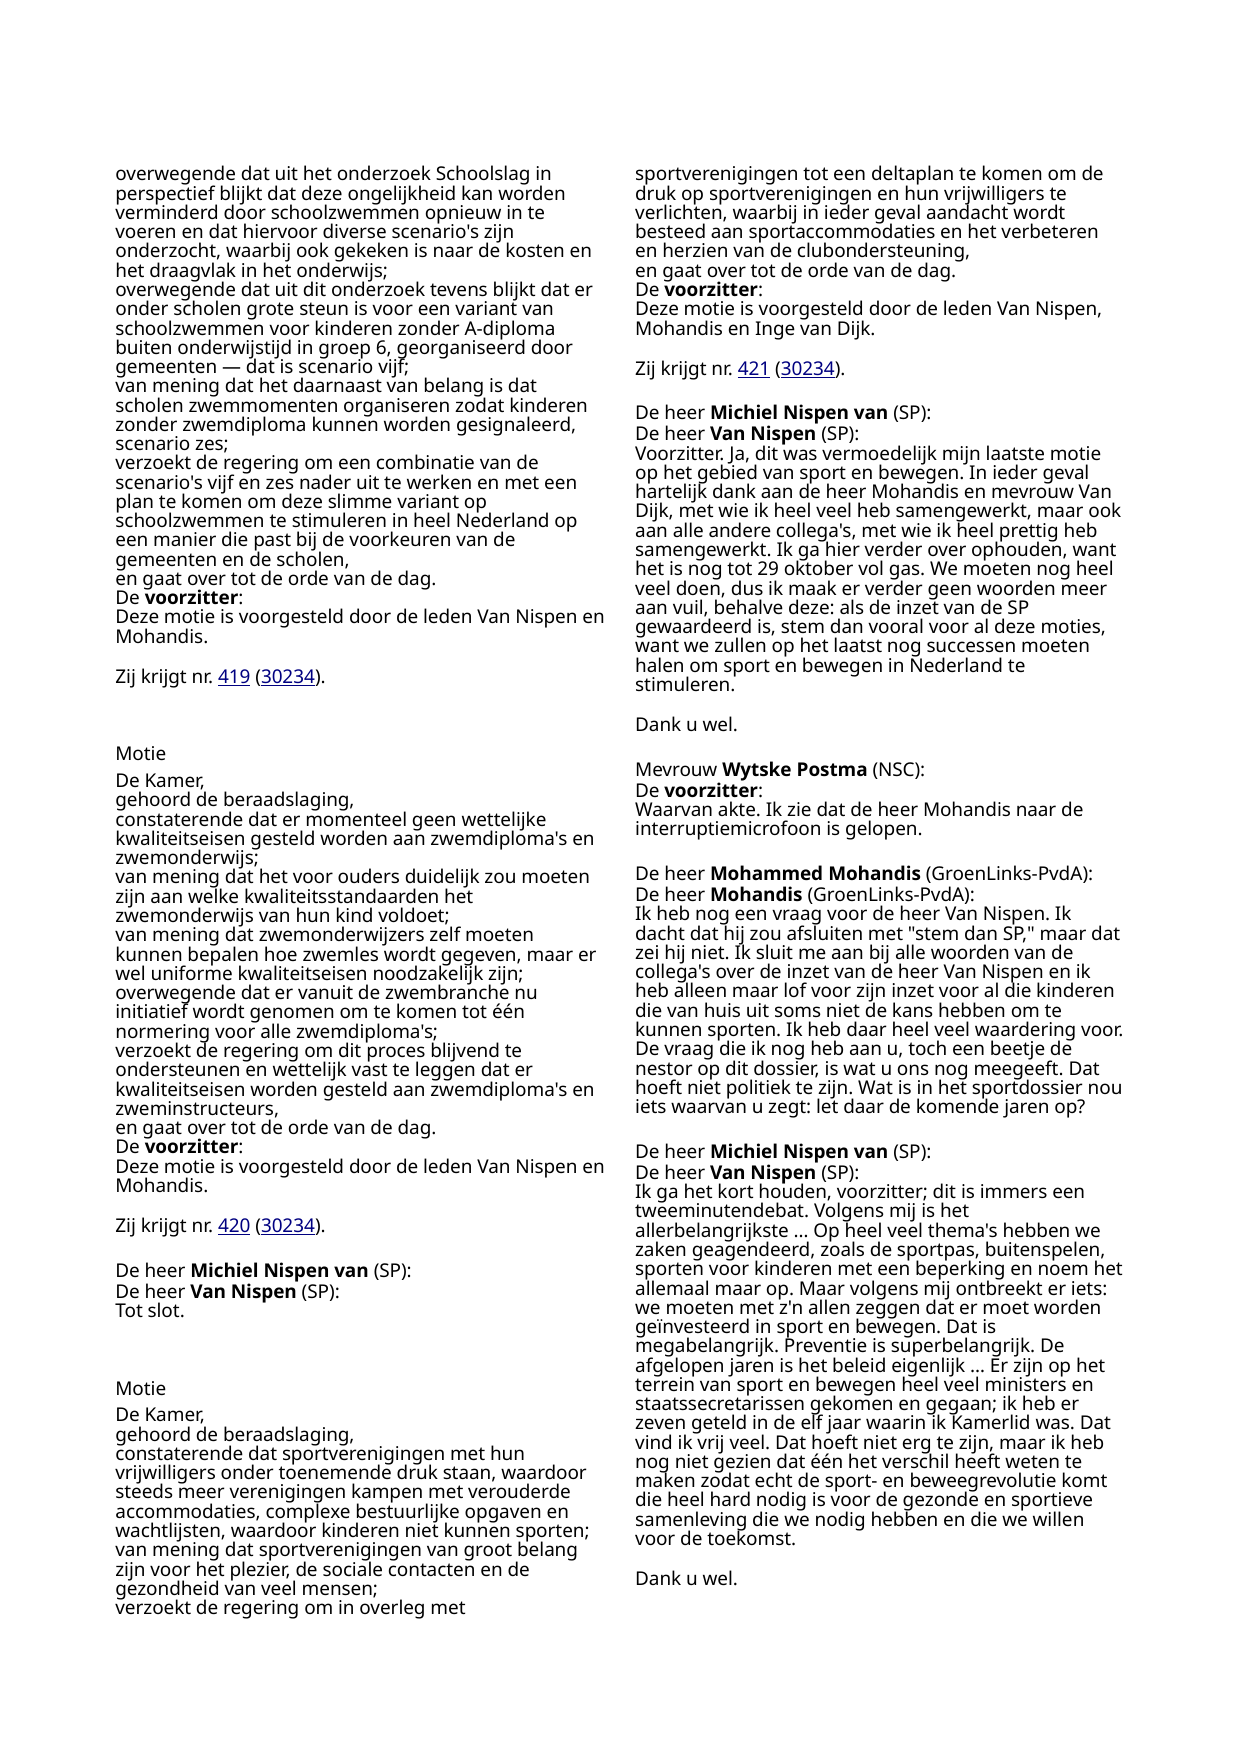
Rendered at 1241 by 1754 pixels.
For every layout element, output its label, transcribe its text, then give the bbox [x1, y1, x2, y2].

text Motie [115, 741, 605, 766]
text De heer Michiel Nispen van (SP): [635, 1138, 1125, 1164]
text De voorzitter: [635, 281, 1125, 300]
text en gaat over tot de orde van de dag. [115, 570, 605, 589]
text Dank u wel. [635, 716, 1125, 735]
text De Kamer, [115, 1406, 605, 1426]
text Ik ga het kort houden, voorzitter; dit is immers een tweeminutendebat. Volgens mij is het allerbelangrijkste … Op heel veel thema's hebben we zaken geagendeerd, zoals de sportpas, buitenspelen, sporten voor kinderen met een beperking en noem het allemaal maar op. Maar volgens mij ontbreekt er iets: we moeten met z'n allen zeggen dat er moet worden geïnvesteerd in sport en bewegen. Dat is megabelangrijk. Preventie is superbelangrijk. De afgelopen jaren is het beleid eigenlijk … Er zijn op het terrein van sport en bewegen heel veel ministers en staatssecretarissen gekomen en gegaan; ik heb er zeven geteld in de elf jaar waarin ik Kamerlid was. Dat vind ik vrij veel. Dat hoeft niet erg te zijn, maar ik heb nog niet gezien dat één het verschil heeft weten te maken zodat echt de sport- en beweegrevolutie komt die heel hard nodig is voor de gezonde en sportieve samenleving die we nodig hebben en die we willen voor de toekomst. [635, 1183, 1125, 1549]
text sportverenigingen tot een deltaplan te komen om de druk op sportverenigingen en hun vrijwilligers te verlichten, waarbij in ieder geval aandacht wordt besteed aan sportaccommodaties en het verbeteren en herzien van de clubondersteuning, [635, 165, 1125, 262]
text De heer Van Nispen (SP): [635, 1164, 1125, 1183]
text verzoekt de regering om een combinatie van de scenario's vijf en zes nader uit te werken en met een plan te komen om deze slimme variant op schoolzwemmen te stimuleren in heel Nederland op een manier die past bij de voorkeuren van de gemeenten en de scholen, [115, 454, 605, 570]
text De heer Van Nispen (SP): [635, 425, 1125, 444]
text Tot slot. [115, 1302, 605, 1321]
text Motie [115, 1375, 605, 1400]
text van mening dat het daarnaast van belang is dat scholen zwemmomenten organiseren zodat kinderen zonder zwemdiploma kunnen worden gesignaleerd, scenario zes; [115, 377, 605, 454]
text van mening dat sportverenigingen van groot belang zijn voor het plezier, de sociale contacten en de gezondheid van veel mensen; [115, 1541, 605, 1599]
text De heer Michiel Nispen van (SP): [635, 399, 1125, 425]
text Ik heb nog een vraag voor de heer Van Nispen. Ik dacht dat hij zou afsluiten met "stem dan SP," maar dat zei hij niet. Ik sluit me aan bij alle woorden van de collega's over de inzet van de heer Van Nispen en ik heb alleen maar lof voor zijn inzet voor al die kinderen die van huis uit soms niet de kans hebben om te kunnen sporten. Ik heb daar heel veel waardering voor. De vraag die ik nog heb aan u, toch een beetje de nestor op dit dossier, is wat u ons nog meegeeft. Dat hoeft niet politiek te zijn. Wat is in het sportdossier nou iets waarvan u zegt: let daar de komende jaren op? [635, 905, 1125, 1117]
text van mening dat het voor ouders duidelijk zou moeten zijn aan welke kwaliteitsstandaarden het zwemonderwijs van hun kind voldoet; [115, 868, 605, 926]
text Zij krijgt nr. 419 (30234). [115, 668, 605, 687]
text constaterende dat er momenteel geen wettelijke kwaliteitseisen gesteld worden aan zwemdiploma's en zwemonderwijs; [115, 811, 605, 868]
text Deze motie is voorgesteld door de leden Van Nispen en Mohandis. [115, 1158, 605, 1196]
text De voorzitter: [115, 589, 605, 608]
text en gaat over tot de orde van de dag. [635, 262, 1125, 281]
text Deze motie is voorgesteld door de leden Van Nispen en Mohandis. [115, 608, 605, 647]
text verzoekt de regering om in overleg met [115, 1599, 605, 1618]
text Waarvan akte. Ik zie dat de heer Mohandis naar de interruptiemicrofoon is gelopen. [635, 801, 1125, 839]
text gehoord de beraadslaging, [115, 791, 605, 811]
text van mening dat zwemonderwijzers zelf moeten kunnen bepalen hoe zwemles wordt gegeven, maar er wel uniforme kwaliteitseisen noodzakelijk zijn; [115, 926, 605, 984]
text Dank u wel. [635, 1570, 1125, 1589]
text Zij krijgt nr. 421 (30234). [635, 359, 1125, 379]
text Zij krijgt nr. 420 (30234). [115, 1217, 605, 1236]
text overwegende dat er vanuit de zwembranche nu initiatief wordt genomen om te komen tot één normering voor alle zwemdiploma's; [115, 984, 605, 1042]
text overwegende dat uit het onderzoek Schoolslag in perspectief blijkt dat deze ongelijkheid kan worden verminderd door schoolzwemmen opnieuw in te voeren en dat hiervoor diverse scenario's zijn onderzocht, waarbij ook gekeken is naar de kosten en het draagvlak in het onderwijs; [115, 165, 605, 281]
text constaterende dat sportverenigingen met hun vrijwilligers onder toenemende druk staan, waardoor steeds meer verenigingen kampen met verouderde accommodaties, complexe bestuurlijke opgaven en wachtlijsten, waardoor kinderen niet kunnen sporten; [115, 1445, 605, 1541]
text en gaat over tot de orde van de dag. [115, 1119, 605, 1138]
text gehoord de beraadslaging, [115, 1426, 605, 1445]
text De heer Michiel Nispen van (SP): [115, 1257, 605, 1283]
text De heer Van Nispen (SP): [115, 1283, 605, 1302]
text Mevrouw Wytske Postma (NSC): [635, 756, 1125, 782]
text De Kamer, [115, 772, 605, 791]
text Voorzitter. Ja, dit was vermoedelijk mijn laatste motie op het gebied van sport en bewegen. In ieder geval hartelijk dank aan de heer Mohandis en mevrouw Van Dijk, met wie ik heel veel heb samengewerkt, maar ook aan alle andere collega's, met wie ik heel prettig heb samengewerkt. Ik ga hier verder over ophouden, want het is nog tot 29 oktober vol gas. We moeten nog heel veel doen, dus ik maak er verder geen woorden meer aan vuil, behalve deze: als de inzet van de SP gewaardeerd is, stem dan vooral voor al deze moties, want we zullen op het laatst nog successen moeten halen om sport en bewegen in Nederland te stimuleren. [635, 444, 1125, 695]
text De voorzitter: [635, 782, 1125, 801]
text overwegende dat uit dit onderzoek tevens blijkt dat er onder scholen grote steun is voor een variant van schoolzwemmen voor kinderen zonder A-diploma buiten onderwijstijd in groep 6, georganiseerd door gemeenten — dat is scenario vijf; [115, 281, 605, 377]
text verzoekt de regering om dit proces blijvend te ondersteunen en wettelijk vast te leggen dat er kwaliteitseisen worden gesteld aan zwemdiploma's en zweminstructeurs, [115, 1042, 605, 1119]
text De voorzitter: [115, 1138, 605, 1158]
text Deze motie is voorgesteld door de leden Van Nispen, Mohandis en Inge van Dijk. [635, 300, 1125, 339]
text De heer Mohammed Mohandis (GroenLinks-PvdA): [635, 860, 1125, 886]
text De heer Mohandis (GroenLinks-PvdA): [635, 886, 1125, 905]
